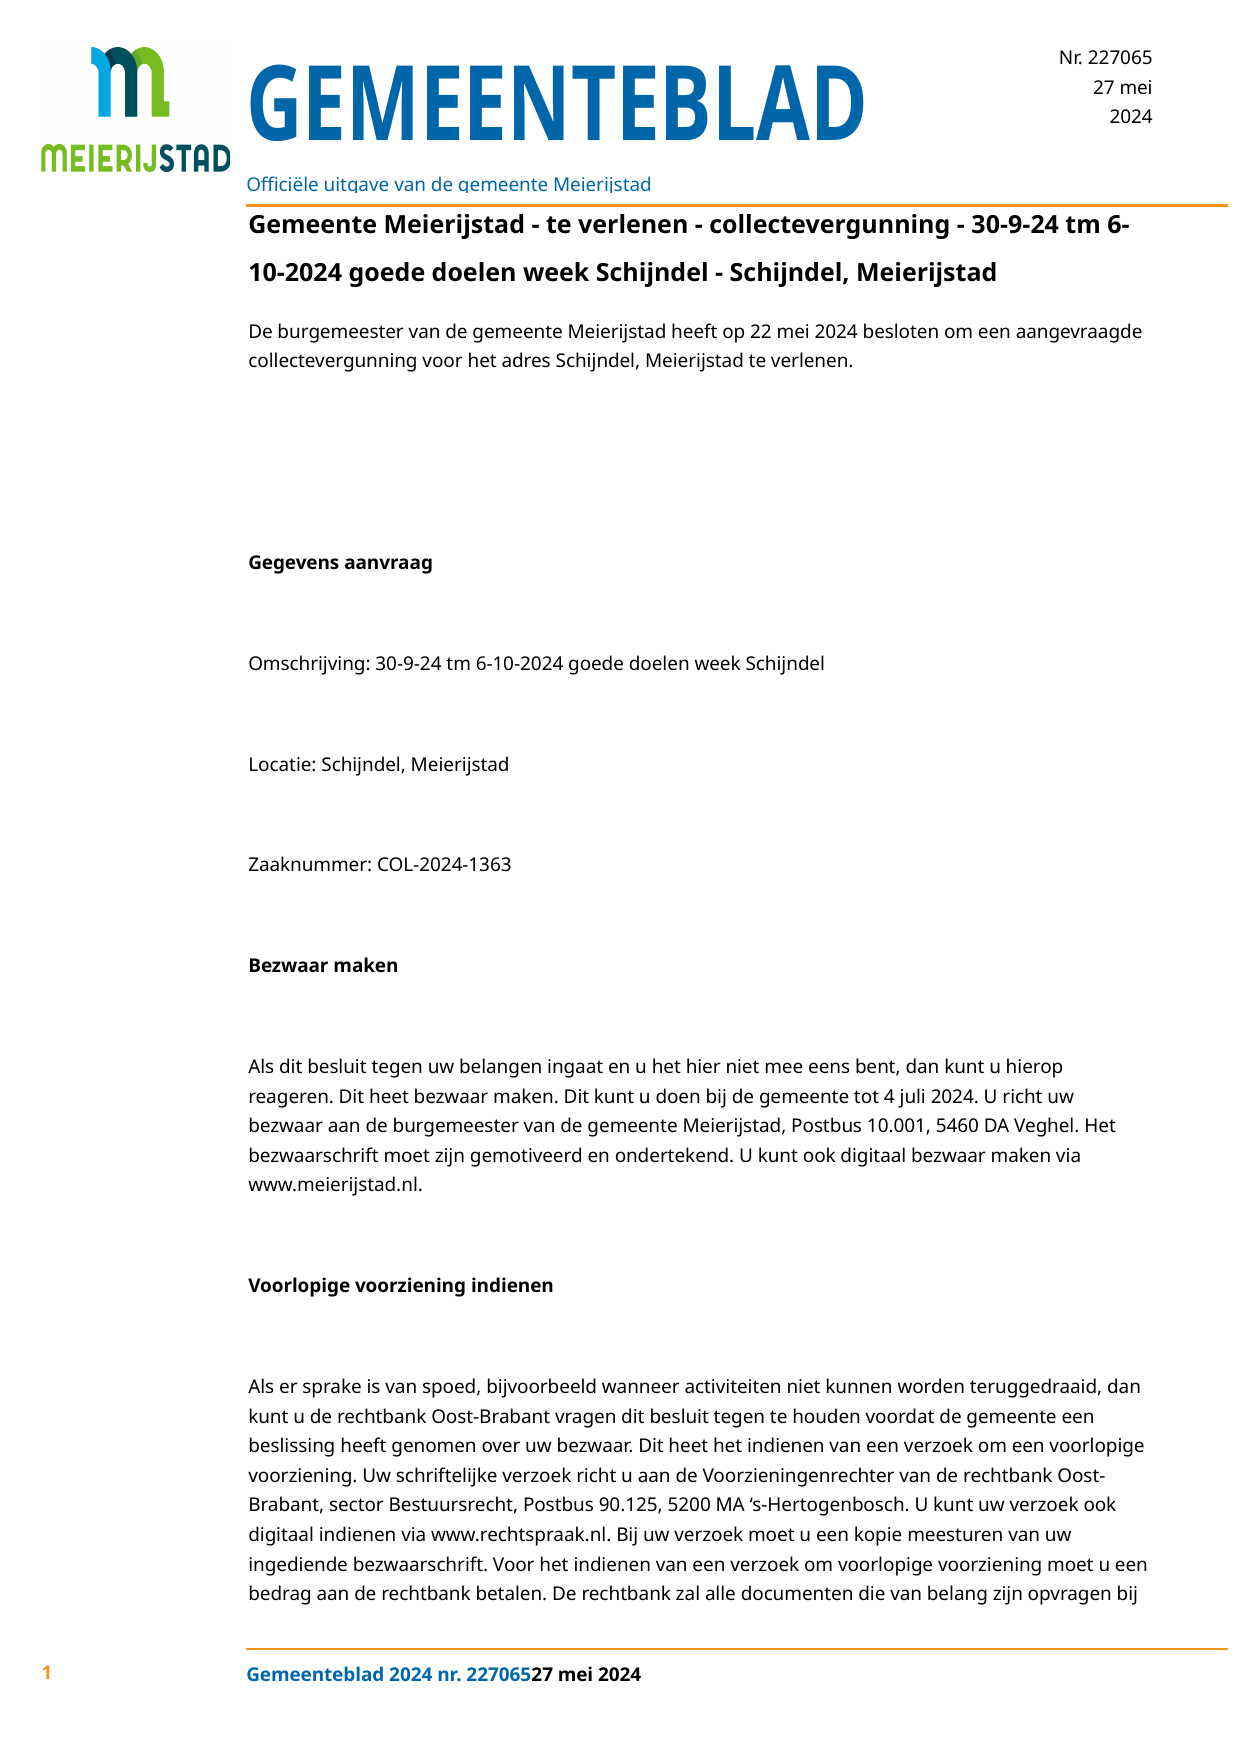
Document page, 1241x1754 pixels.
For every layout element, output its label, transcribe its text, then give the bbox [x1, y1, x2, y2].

text Gegevens aanvraag [248, 549, 1152, 575]
text Als er sprake is van spoed, bijvoorbeeld wanneer activiteiten niet kunnen worden teruggedraaid, dan kunt u de rechtbank Oost-Brabant vragen dit besluit tegen te houden voordat de gemeente een beslissing heeft genomen over uw bezwaar. Dit heet het indienen van een verzoek om een voorlopige voorziening. Uw schriftelijke verzoek richt u aan de Voorzieningenrechter van de rechtbank Oost-Brabant, sector Bestuursrecht, Postbus 90.125, 5200 MA ‘s-Hertogenbosch. U kunt uw verzoek ook digitaal indienen via www.rechtspraak.nl. Bij uw verzoek moet u een kopie meesturen van uw ingediende bezwaarschrift. Voor het indienen van een verzoek om voorlopige voorziening moet u een bedrag aan de rechtbank betalen. De rechtbank zal alle documenten die van belang zijn opvragen bij [248, 1373, 1152, 1606]
text De burgemeester van de gemeente Meierijstad heeft op 22 mei 2024 besloten om een aangevraagde collectevergunning voor het adres Schijndel, Meierijstad te verlenen. [248, 318, 1152, 373]
picture [41, 47, 231, 172]
text Gemeente Meierijstad - te verlenen - collectevergunning - 30-9-24 tm 6-10-2024 goede doelen week Schijndel - Schijndel, Meierijstad [248, 207, 1152, 288]
text Omschrijving: 30-9-24 tm 6-10-2024 goede doelen week Schijndel [248, 650, 1152, 676]
text Zaaknummer: COL-2024-1363 [248, 852, 1152, 877]
text Bezwaar maken [248, 952, 1152, 978]
text Locatie: Schijndel, Meierijstad [248, 751, 1152, 777]
text Voorlopige voorziening indienen [248, 1272, 1152, 1298]
text Als dit besluit tegen uw belangen ingaat en u het hier niet mee eens bent, dan kunt u hierop reageren. Dit heet bezwaar maken. Dit kunt u doen bij de gemeente tot 4 juli 2024. U richt uw bezwaar aan de burgemeester van de gemeente Meierijstad, Postbus 10.001, 5460 DA Veghel. Het bezwaarschrift moet zijn gemotiveerd en ondertekend. U kunt ook digitaal bezwaar maken via www.meierijstad.nl. [248, 1053, 1152, 1197]
